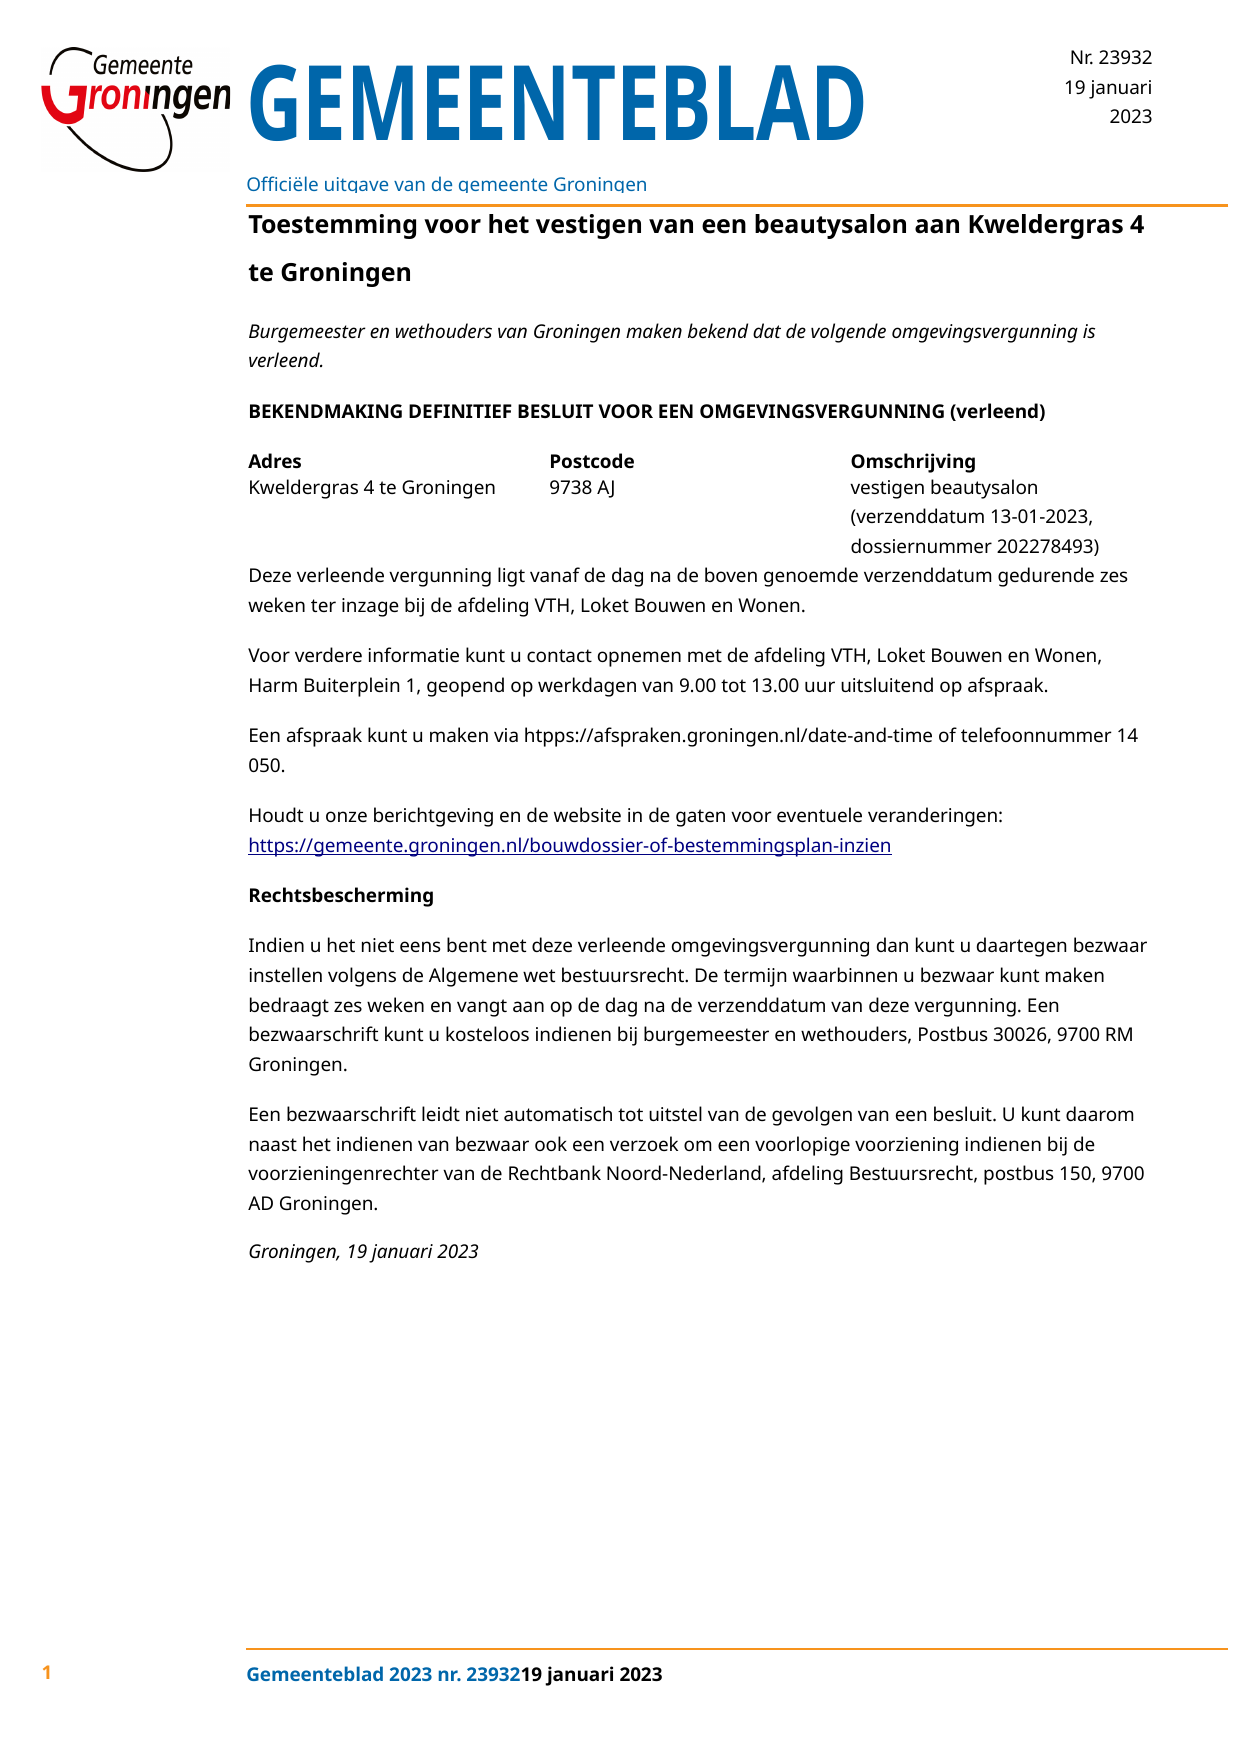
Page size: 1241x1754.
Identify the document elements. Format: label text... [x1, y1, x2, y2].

table_header Omschrijving [850, 449, 1152, 474]
text Groningen, 19 januari 2023 [248, 1238, 1152, 1264]
table_cell 9738 AJ [549, 474, 850, 559]
picture [41, 47, 231, 172]
table_cell vestigen beautysalon (verzenddatum 13-01-2023, dossiernummer 202278493) [850, 474, 1152, 559]
text Indien u het niet eens bent met deze verleende omgevingsvergunning dan kunt u daartegen bezwaar instellen volgens de Algemene wet bestuursrecht. De termijn waarbinnen u bezwaar kunt maken bedraagt zes weken en vangt aan op de dag na de verzenddatum van deze vergunning. Een bezwaarschrift kunt u kosteloos indienen bij burgemeester en wethouders, Postbus 30026, 9700 RM Groningen. [248, 933, 1152, 1077]
text Een afspraak kunt u maken via htpps://afspraken.groningen.nl/date-and-time of telefoonnummer 14 050. [248, 722, 1152, 778]
text Voor verdere informatie kunt u contact opnemen met de afdeling VTH, Loket Bouwen en Wonen, Harm Buiterplein 1, geopend op werkdagen van 9.00 tot 13.00 uur uitsluitend op afspraak. [248, 642, 1152, 698]
table_cell Kweldergras 4 te Groningen [248, 474, 549, 559]
text Toestemming voor het vestigen van een beautysalon aan Kweldergras 4 te Groningen [248, 207, 1152, 288]
text Houdt u onze berichtgeving en de website in de gaten voor eventuele veranderingen: https://gemeente.groningen.nl/bouwdossier-of-bestemmingsplan-inzien [248, 802, 1152, 858]
text Rechtsbescherming [248, 882, 1152, 908]
table_header Adres [248, 449, 549, 474]
text Een bezwaarschrift leidt niet automatisch tot uitstel van de gevolgen van een besluit. U kunt daarom naast het indienen van bezwaar ook een verzoek om een voorlopige voorziening indienen bij de voorzieningenrechter van de Rechtbank Noord-Nederland, afdeling Bestuursrecht, postbus 150, 9700 AD Groningen. [248, 1101, 1152, 1216]
text BEKENDMAKING DEFINITIEF BESLUIT VOOR EEN OMGEVINGSVERGUNNING (verleend) [248, 398, 1152, 424]
text Burgemeester en wethouders van Groningen maken bekend dat de volgende omgevingsvergunning is verleend. [248, 318, 1152, 373]
text Deze verleende vergunning ligt vanaf de dag na de boven genoemde verzenddatum gedurende zes weken ter inzage bij de afdeling VTH, Loket Bouwen en Wonen. [248, 562, 1152, 618]
table_header Postcode [549, 449, 850, 474]
